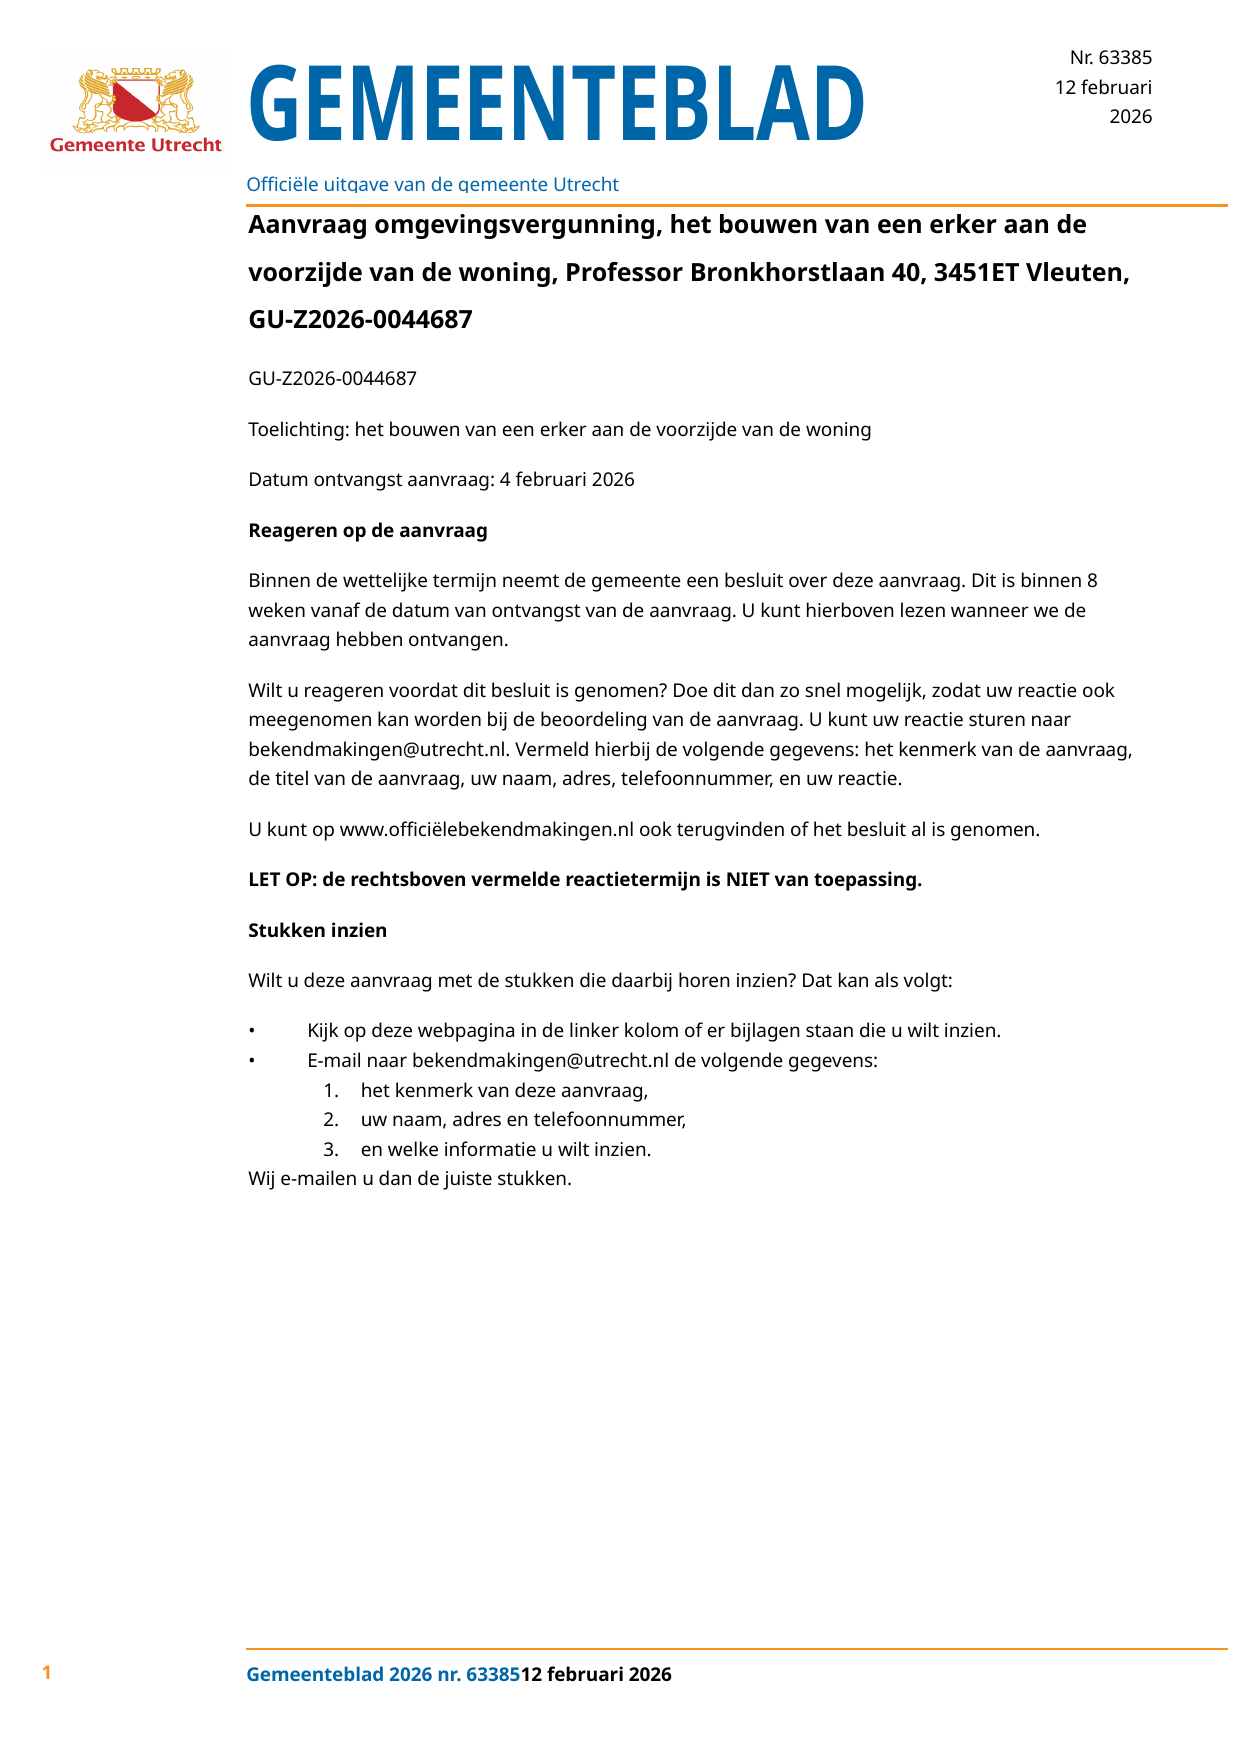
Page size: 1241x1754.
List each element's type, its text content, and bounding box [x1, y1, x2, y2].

picture [41, 47, 231, 172]
text Aanvraag omgevingsvergunning, het bouwen van een erker aan de voorzijde van de woning, Professor Bronkhorstlaan 40, 3451ET Vleuten, GU-Z2026-0044687 [248, 207, 1152, 336]
text Wij e-mailen u dan de juiste stukken. [248, 1166, 1152, 1191]
text GU-Z2026-0044687 [248, 366, 1152, 391]
text Toelichting: het bouwen van een erker aan de voorzijde van de woning [248, 416, 1152, 442]
text Stukken inzien [248, 917, 1152, 942]
list het kenmerk van deze aanvraag, [323, 1077, 1152, 1102]
text Binnen de wettelijke termijn neemt de gemeente een besluit over deze aanvraag. Dit is binnen 8 weken vanaf de datum van ontvangst van de aanvraag. U kunt hierboven lezen wanneer we de aanvraag hebben ontvangen. [248, 567, 1152, 652]
list Kijk op deze webpagina in de linker kolom of er bijlagen staan die u wilt inzien. [248, 1018, 1152, 1043]
text Wilt u reageren voordat dit besluit is genomen? Doe dit dan zo snel mogelijk, zodat uw reactie ook meegenomen kan worden bij de beoordeling van de aanvraag. U kunt uw reactie sturen naar bekendmakingen@utrecht.nl. Vermeld hierbij de volgende gegevens: het kenmerk van de aanvraag, de titel van de aanvraag, uw naam, adres, telefoonnummer, en uw reactie. [248, 677, 1152, 791]
list uw naam, adres en telefoonnummer, [323, 1106, 1152, 1132]
text Wilt u deze aanvraag met de stukken die daarbij horen inzien? Dat kan als volgt: [248, 967, 1152, 993]
text Reageren op de aanvraag [248, 517, 1152, 542]
list E-mail naar bekendmakingen@utrecht.nl de volgende gegevens: [248, 1047, 1152, 1073]
text LET OP: de rechtsboven vermelde reactietermijn is NIET van toepassing. [248, 866, 1152, 892]
text Datum ontvangst aanvraag: 4 februari 2026 [248, 466, 1152, 492]
list en welke informatie u wilt inzien. [323, 1136, 1152, 1162]
text U kunt op www.officiëlebekendmakingen.nl ook terugvinden of het besluit al is genomen. [248, 816, 1152, 842]
